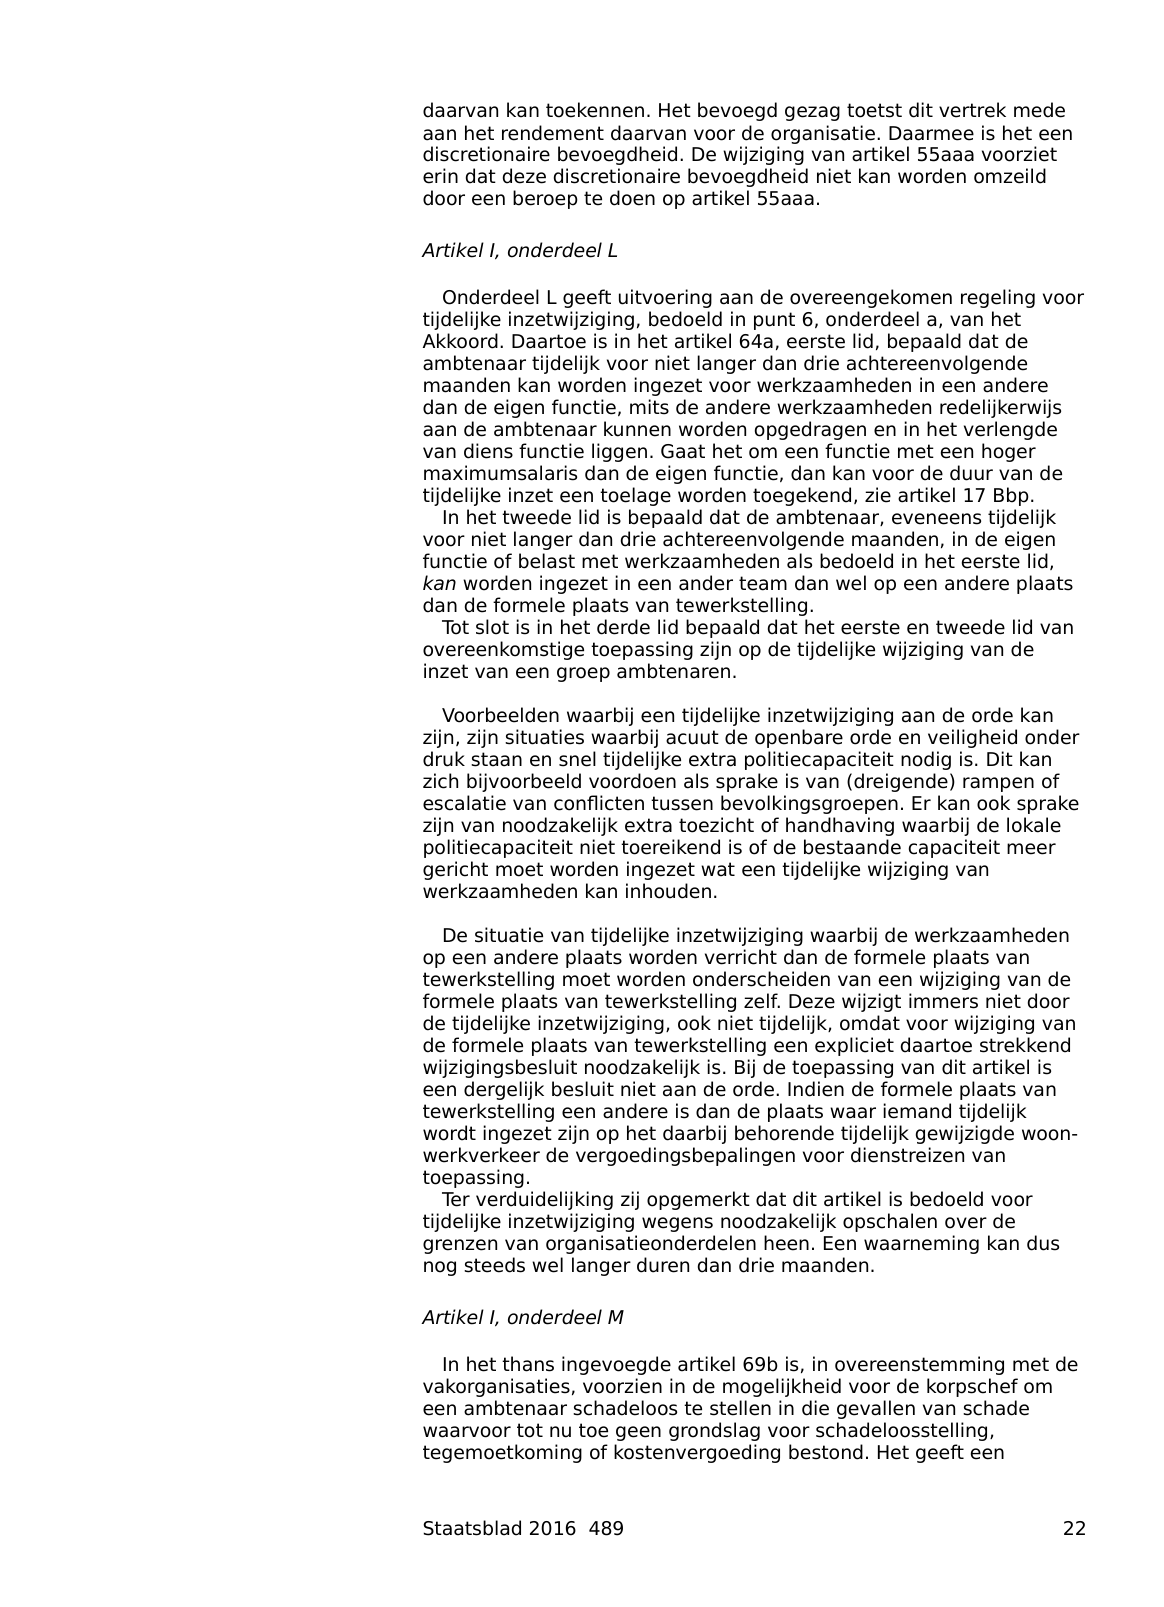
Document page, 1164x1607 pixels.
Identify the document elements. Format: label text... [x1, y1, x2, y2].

text In het tweede lid is bepaald dat de ambtenaar, eveneens tijdelijk voor niet langer dan drie achtereenvolgende maanden, in de eigen functie of belast met werkzaamheden als bedoeld in het eerste lid, kan worden ingezet in een ander team dan wel op een andere plaats dan de formele plaats van tewerkstelling. [422, 507, 1087, 617]
text De situatie van tijdelijke inzetwijziging waarbij de werkzaamheden op een andere plaats worden verricht dan de formele plaats van tewerkstelling moet worden onderscheiden van een wijziging van de formele plaats van tewerkstelling zelf. Deze wijzigt immers niet door de tijdelijke inzetwijziging, ook niet tijdelijk, omdat voor wijziging van de formele plaats van tewerkstelling een expliciet daartoe strekkend wijzigingsbesluit noodzakelijk is. Bij de toepassing van dit artikel is een dergelijk besluit niet aan de orde. Indien de formele plaats van tewerkstelling een andere is dan de plaats waar iemand tijdelijk wordt ingezet zijn op het daarbij behorende tijdelijk gewijzigde woon-werkverkeer de vergoedingsbepalingen voor dienstreizen van toepassing. [422, 925, 1087, 1189]
text Ter verduidelijking zij opgemerkt dat dit artikel is bedoeld voor tijdelijke inzetwijziging wegens noodzakelijk opschalen over de grenzen van organisatieonderdelen heen. Een waarneming kan dus nog steeds wel langer duren dan drie maanden. [422, 1189, 1087, 1277]
text Tot slot is in het derde lid bepaald dat het eerste en tweede lid van overeenkomstige toepassing zijn op de tijdelijke wijziging van de inzet van een groep ambtenaren. [422, 617, 1087, 683]
text Voorbeelden waarbij een tijdelijke inzetwijziging aan de orde kan zijn, zijn situaties waarbij acuut de openbare orde en veiligheid onder druk staan en snel tijdelijke extra politiecapaciteit nodig is. Dit kan zich bijvoorbeeld voordoen als sprake is van (dreigende) rampen of escalatie van conflicten tussen bevolkingsgroepen. Er kan ook sprake zijn van noodzakelijk extra toezicht of handhaving waarbij de lokale politiecapaciteit niet toereikend is of de bestaande capaciteit meer gericht moet worden ingezet wat een tijdelijke wijziging van werkzaamheden kan inhouden. [422, 705, 1087, 903]
text daarvan kan toekennen. Het bevoegd gezag toetst dit vertrek mede aan het rendement daarvan voor de organisatie. Daarmee is het een discretionaire bevoegdheid. De wijziging van artikel 55aaa voorziet erin dat deze discretionaire bevoegdheid niet kan worden omzeild door een beroep te doen op artikel 55aaa. [422, 100, 1087, 210]
subtitle Artikel I, onderdeel L [422, 240, 1087, 262]
subtitle Artikel I, onderdeel M [422, 1307, 1087, 1329]
text Onderdeel L geeft uitvoering aan de overeengekomen regeling voor tijdelijke inzetwijziging, bedoeld in punt 6, onderdeel a, van het Akkoord. Daartoe is in het artikel 64a, eerste lid, bepaald dat de ambtenaar tijdelijk voor niet langer dan drie achtereenvolgende maanden kan worden ingezet voor werkzaamheden in een andere dan de eigen functie, mits de andere werkzaamheden redelijkerwijs aan de ambtenaar kunnen worden opgedragen en in het verlengde van diens functie liggen. Gaat het om een functie met een hoger maximumsalaris dan de eigen functie, dan kan voor de duur van de tijdelijke inzet een toelage worden toegekend, zie artikel 17 Bbp. [422, 287, 1087, 507]
text In het thans ingevoegde artikel 69b is, in overeenstemming met de vakorganisaties, voorzien in de mogelijkheid voor de korpschef om een ambtenaar schadeloos te stellen in die gevallen van schade waarvoor tot nu toe geen grondslag voor schadeloosstelling, tegemoetkoming of kostenvergoeding bestond. Het geeft een [422, 1354, 1087, 1464]
